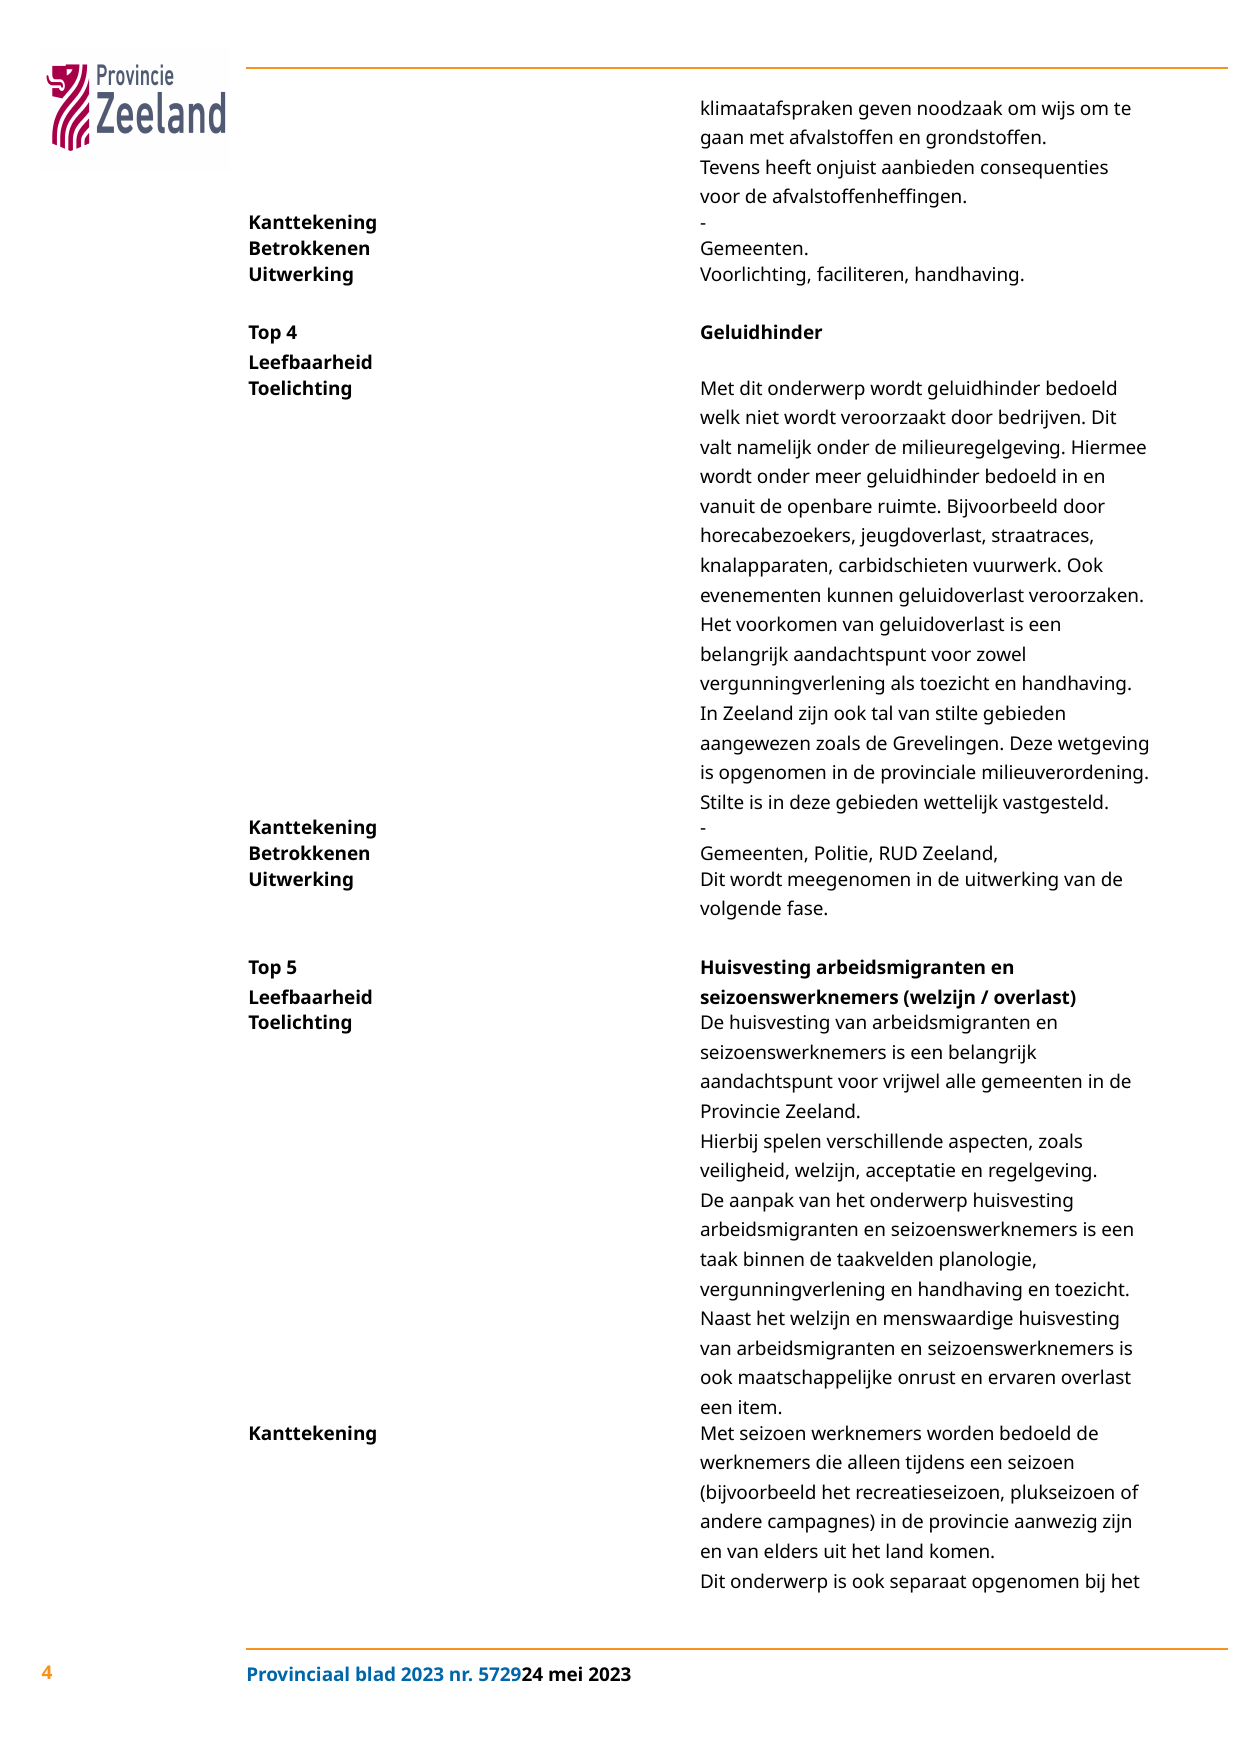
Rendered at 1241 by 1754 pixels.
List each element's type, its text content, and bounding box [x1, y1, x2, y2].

table_cell Toelichting [248, 1010, 700, 1420]
table_header Huisvesting arbeidsmigranten en seizoenswerknemers (welzijn / overlast) [700, 954, 1152, 1009]
table_cell - [700, 815, 1152, 840]
table_header Top 4 Leefbaarheid [248, 319, 700, 375]
table_cell Met seizoen werknemers worden bedoeld de werknemers die alleen tijdens een seizoen (bijvoorbeeld het recreatieseizoen, plukseizoen of andere campagnes) in de provincie aanwezig zijn en van elders uit het land komen. Dit onderwerp is ook separaat opgenomen bij het [700, 1420, 1152, 1593]
table_cell Dit wordt meegenomen in de uitwerking van de volgende fase. [700, 866, 1152, 921]
table_cell De huisvesting van arbeidsmigranten en seizoenswerknemers is een belangrijk aandachtspunt voor vrijwel alle gemeenten in de Provincie Zeeland. Hierbij spelen verschillende aspecten, zoals veiligheid, welzijn, acceptatie en regelgeving. De aanpak van het onderwerp huisvesting arbeidsmigranten en seizoenswerknemers is een taak binnen de taakvelden planologie, vergunningverlening en handhaving en toezicht. Naast het welzijn en menswaardige huisvesting van arbeidsmigranten en seizoenswerknemers is ook maatschappelijke onrust en ervaren overlast een item. [700, 1010, 1152, 1420]
table_cell Met dit onderwerp wordt geluidhinder bedoeld welk niet wordt veroorzaakt door bedrijven. Dit valt namelijk onder de milieuregelgeving. Hiermee wordt onder meer geluidhinder bedoeld in en vanuit de openbare ruimte. Bijvoorbeeld door horecabezoekers, jeugdoverlast, straatraces, knalapparaten, carbidschieten vuurwerk. Ook evenementen kunnen geluidoverlast veroorzaken. Het voorkomen van geluidoverlast is een belangrijk aandachtspunt voor zowel vergunningverlening als toezicht en handhaving. In Zeeland zijn ook tal van stilte gebieden aangewezen zoals de Grevelingen. Deze wetgeving is opgenomen in de provinciale milieuverordening. Stilte is in deze gebieden wettelijk vastgesteld. [700, 375, 1152, 814]
table_cell Uitwerking [248, 866, 700, 921]
table_cell Uitwerking [248, 261, 700, 286]
picture [41, 47, 231, 172]
table_cell Voorlichting, faciliteren, handhaving. [700, 261, 1152, 286]
table_cell Betrokkenen [248, 235, 700, 261]
table_cell Kanttekening [248, 1420, 700, 1593]
table_header Top 5 Leefbaarheid [248, 954, 700, 1009]
table_cell Toelichting [248, 375, 700, 814]
table_cell Gemeenten, Politie, RUD Zeeland, [700, 840, 1152, 866]
table_cell Gemeenten. [700, 235, 1152, 261]
table_cell Kanttekening [248, 209, 700, 235]
table_header Geluidhinder [700, 319, 1152, 375]
table_cell Kanttekening [248, 815, 700, 840]
table_cell Betrokkenen [248, 840, 700, 866]
table_cell - [700, 209, 1152, 235]
table_cell klimaatafspraken geven noodzaak om wijs om te gaan met afvalstoffen en grondstoffen. Tevens heeft onjuist aanbieden consequenties voor de afvalstoffenheffingen. [700, 95, 1152, 209]
table_cell [248, 95, 700, 209]
